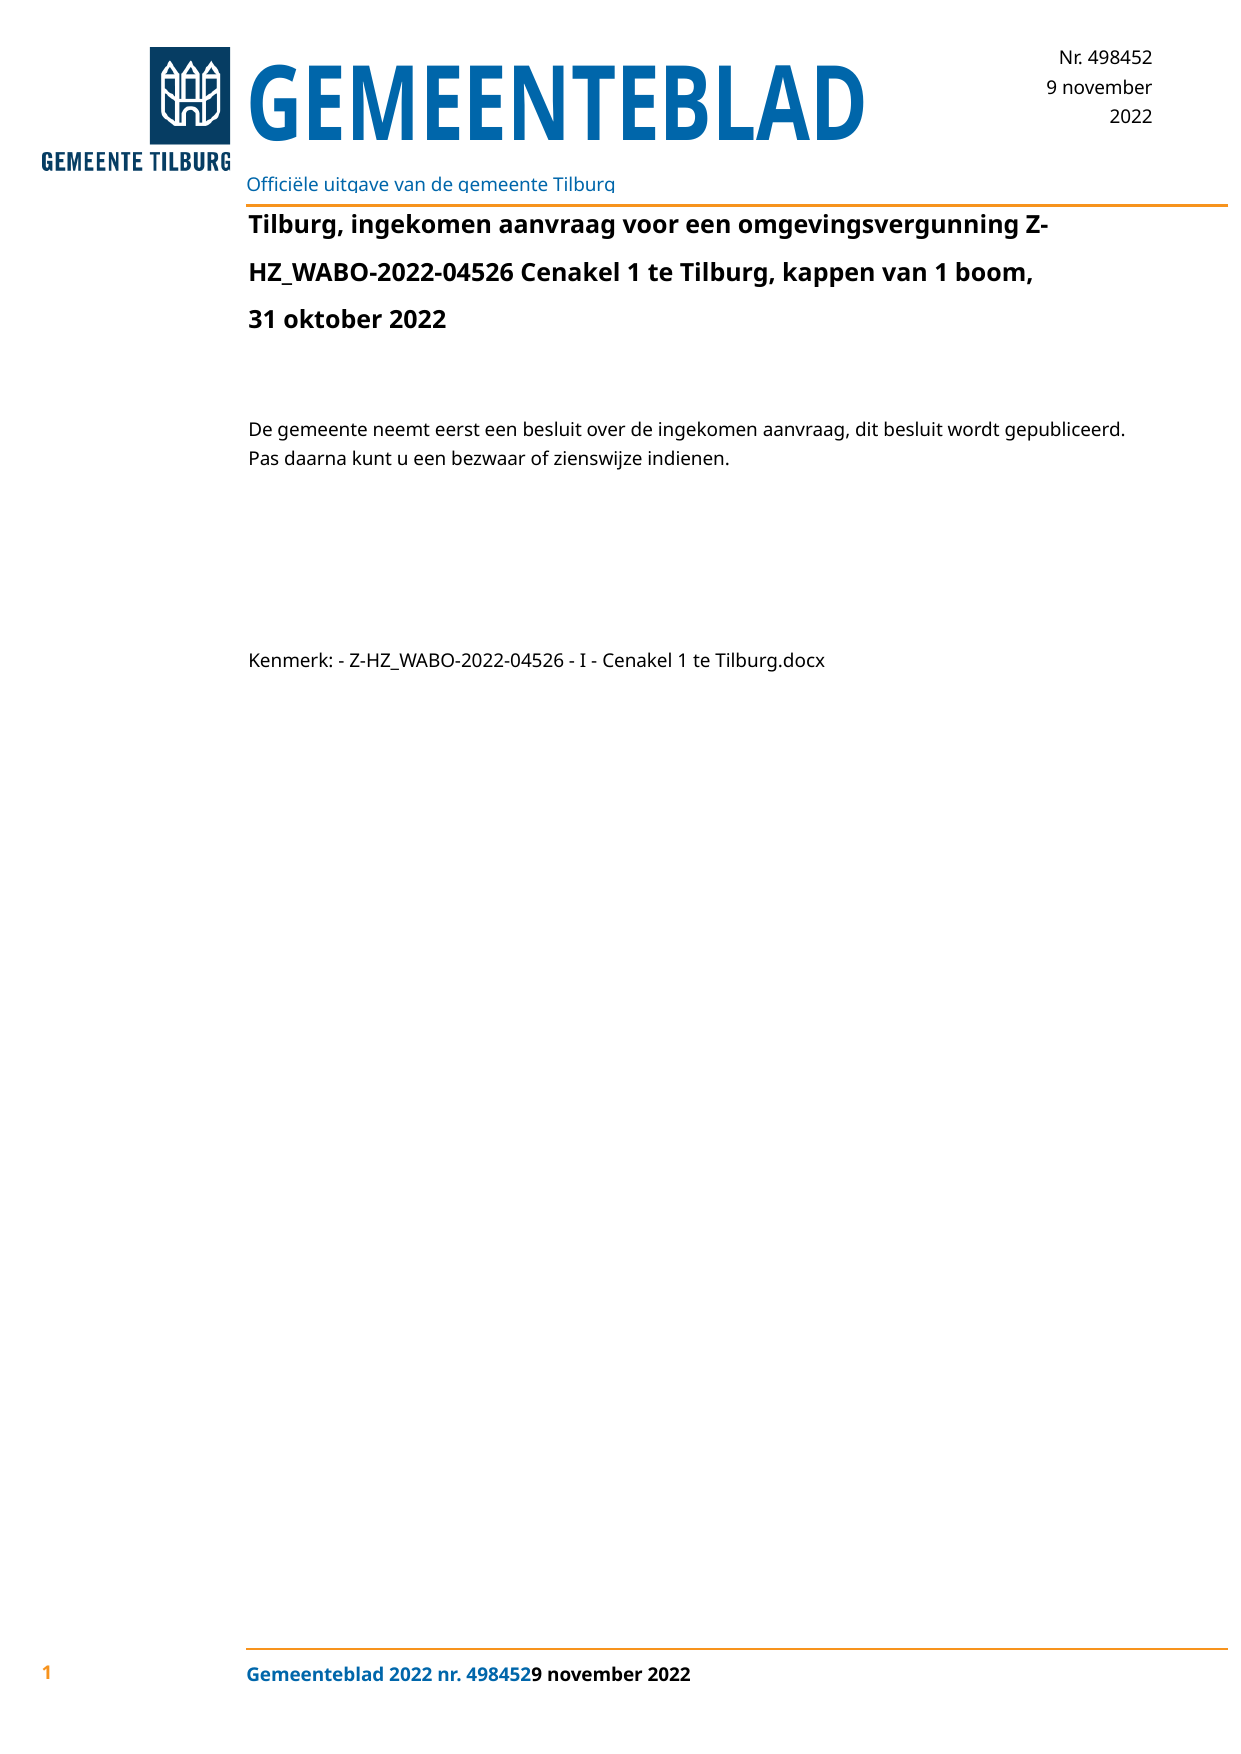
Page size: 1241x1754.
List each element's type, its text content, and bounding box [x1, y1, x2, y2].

text Kenmerk: - Z-HZ_WABO-2022-04526 - I - Cenakel 1 te Tilburg.docx [248, 647, 1152, 673]
picture [41, 47, 231, 172]
text De gemeente neemt eerst een besluit over de ingekomen aanvraag, dit besluit wordt gepubliceerd. Pas daarna kunt u een bezwaar of zienswijze indienen. [248, 416, 1152, 471]
text Tilburg, ingekomen aanvraag voor een omgevingsvergunning Z-HZ_WABO-2022-04526 Cenakel 1 te Tilburg, kappen van 1 boom, 31 oktober 2022 [248, 207, 1152, 336]
